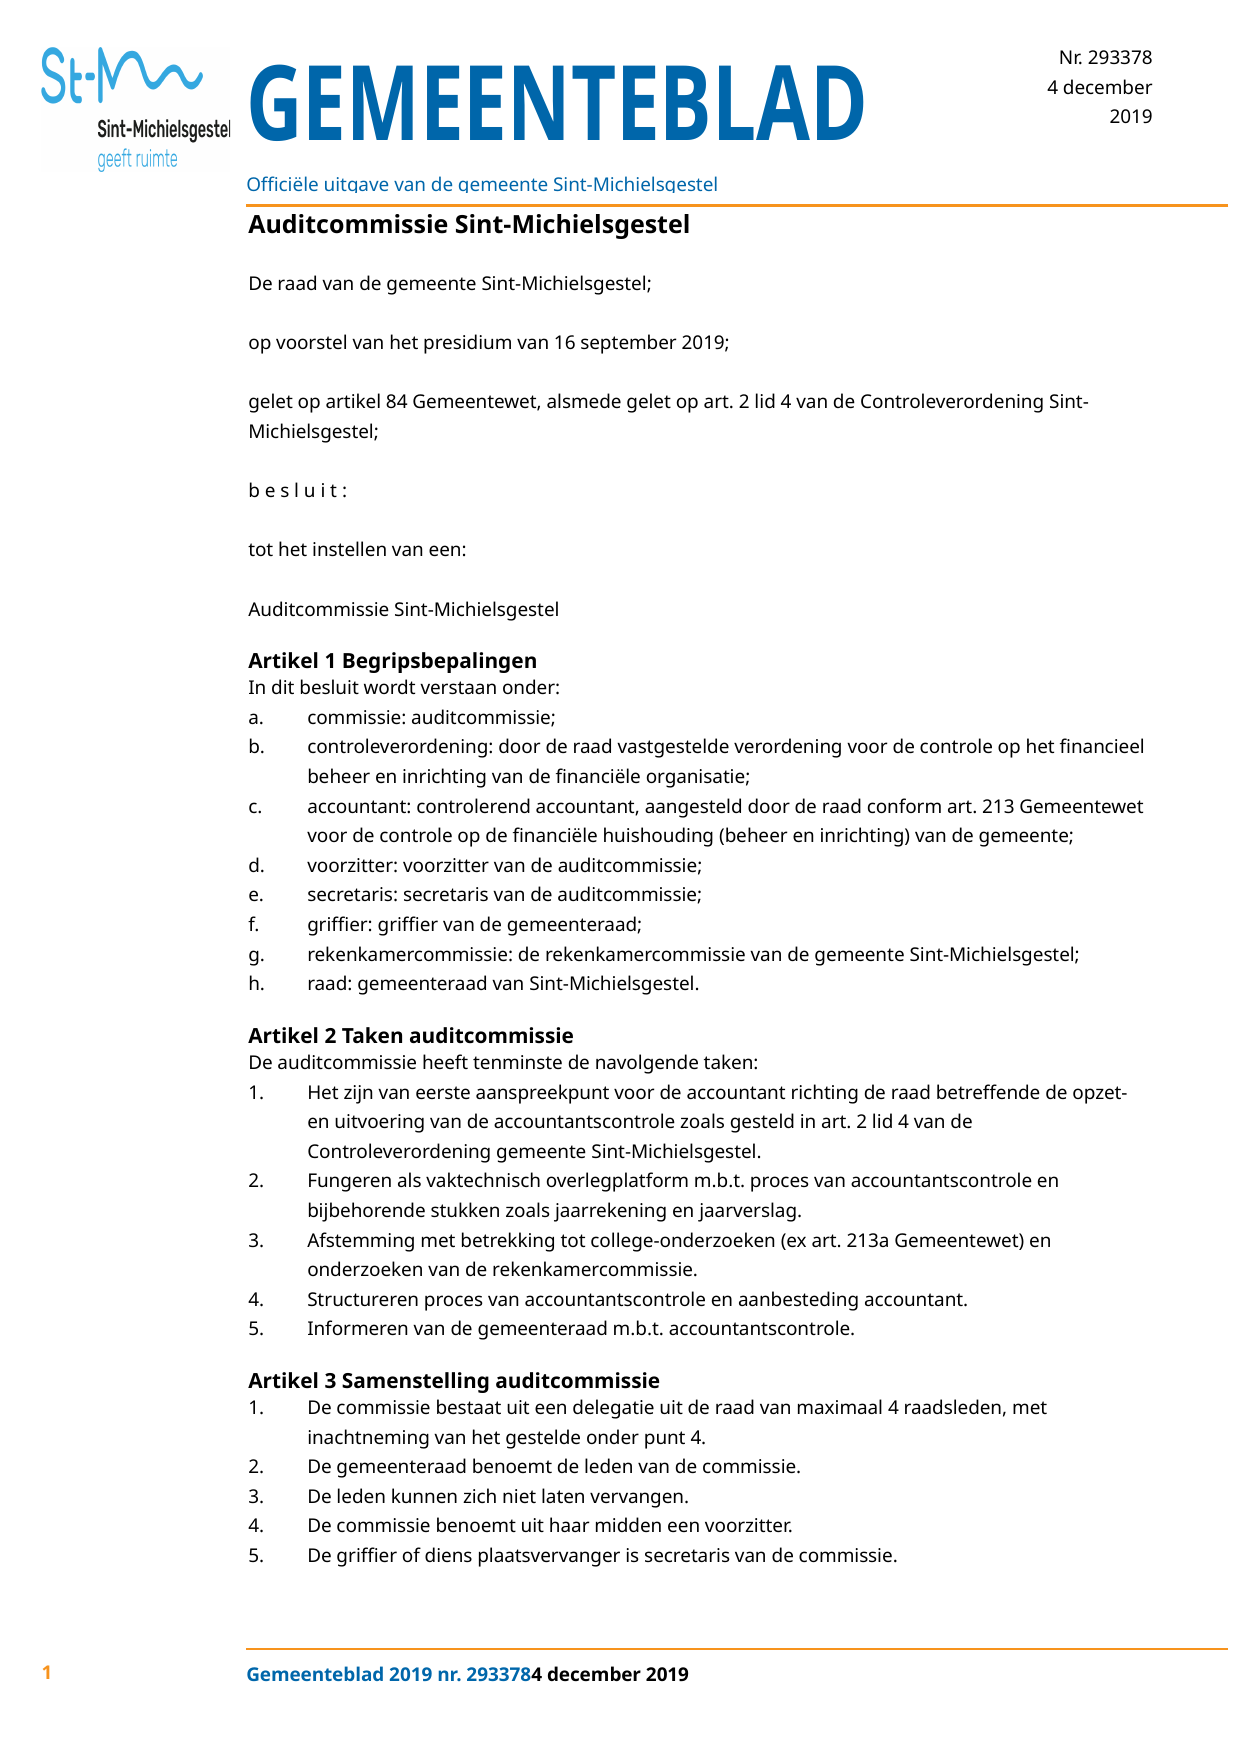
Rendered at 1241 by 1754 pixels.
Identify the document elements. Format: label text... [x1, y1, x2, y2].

list griffier: griffier van de gemeenteraad; [248, 911, 1152, 937]
text De raad van de gemeente Sint-Michielsgestel; [248, 270, 1152, 296]
text op voorstel van het presidium van 16 september 2019; [248, 329, 1152, 355]
text Artikel 2 Taken auditcommissie [248, 1021, 1152, 1049]
text gelet op artikel 84 Gemeentewet, alsmede gelet op art. 2 lid 4 van de Controleverordening Sint-Michielsgestel; [248, 389, 1152, 444]
list commissie: auditcommissie; [248, 704, 1152, 730]
list Informeren van de gemeenteraad m.b.t. accountantscontrole. [248, 1316, 1152, 1341]
text De auditcommissie heeft tenminste de navolgende taken: [248, 1049, 1152, 1075]
list Fungeren als vaktechnisch overlegplatform m.b.t. proces van accountantscontrole en bijbehorende stukken zoals jaarrekening en jaarverslag. [248, 1168, 1152, 1223]
list voorzitter: voorzitter van de auditcommissie; [248, 852, 1152, 878]
text tot het instellen van een: [248, 537, 1152, 562]
list rekenkamercommissie: de rekenkamercommissie van de gemeente Sint-Michielsgestel; [248, 941, 1152, 967]
list De leden kunnen zich niet laten vervangen. [248, 1483, 1152, 1509]
text b e s l u i t : [248, 477, 1152, 503]
list De gemeenteraad benoemt de leden van de commissie. [248, 1453, 1152, 1479]
list De griffier of diens plaatsvervanger is secretaris van de commissie. [248, 1542, 1152, 1568]
list De commissie bestaat uit een delegatie uit de raad van maximaal 4 raadsleden, met inachtneming van het gestelde onder punt 4. [248, 1394, 1152, 1450]
picture [41, 47, 231, 172]
text In dit besluit wordt verstaan onder: [248, 674, 1152, 700]
text Artikel 1 Begripsbepalingen [248, 646, 1152, 674]
list accountant: controlerend accountant, aangesteld door de raad conform art. 213 Gemeentewet voor de controle op de financiële huishouding (beheer en inrichting) van de gemeente; [248, 793, 1152, 848]
list Structureren proces van accountantscontrole en aanbesteding accountant. [248, 1286, 1152, 1312]
list secretaris: secretaris van de auditcommissie; [248, 882, 1152, 907]
text Auditcommissie Sint-Michielsgestel [248, 207, 1152, 241]
list Het zijn van eerste aanspreekpunt voor de accountant richting de raad betreffende de opzet- en uitvoering van de accountantscontrole zoals gesteld in art. 2 lid 4 van de Controleverordening gemeente Sint-Michielsgestel. [248, 1079, 1152, 1164]
list De commissie benoemt uit haar midden een voorzitter. [248, 1513, 1152, 1538]
list Afstemming met betrekking tot college-onderzoeken (ex art. 213a Gemeentewet) en onderzoeken van de rekenkamercommissie. [248, 1227, 1152, 1282]
text Auditcommissie Sint-Michielsgestel [248, 596, 1152, 621]
text Artikel 3 Samenstelling auditcommissie [248, 1366, 1152, 1394]
list controleverordening: door de raad vastgestelde verordening voor de controle op het financieel beheer en inrichting van de financiële organisatie; [248, 734, 1152, 789]
list raad: gemeenteraad van Sint-Michielsgestel. [248, 970, 1152, 996]
